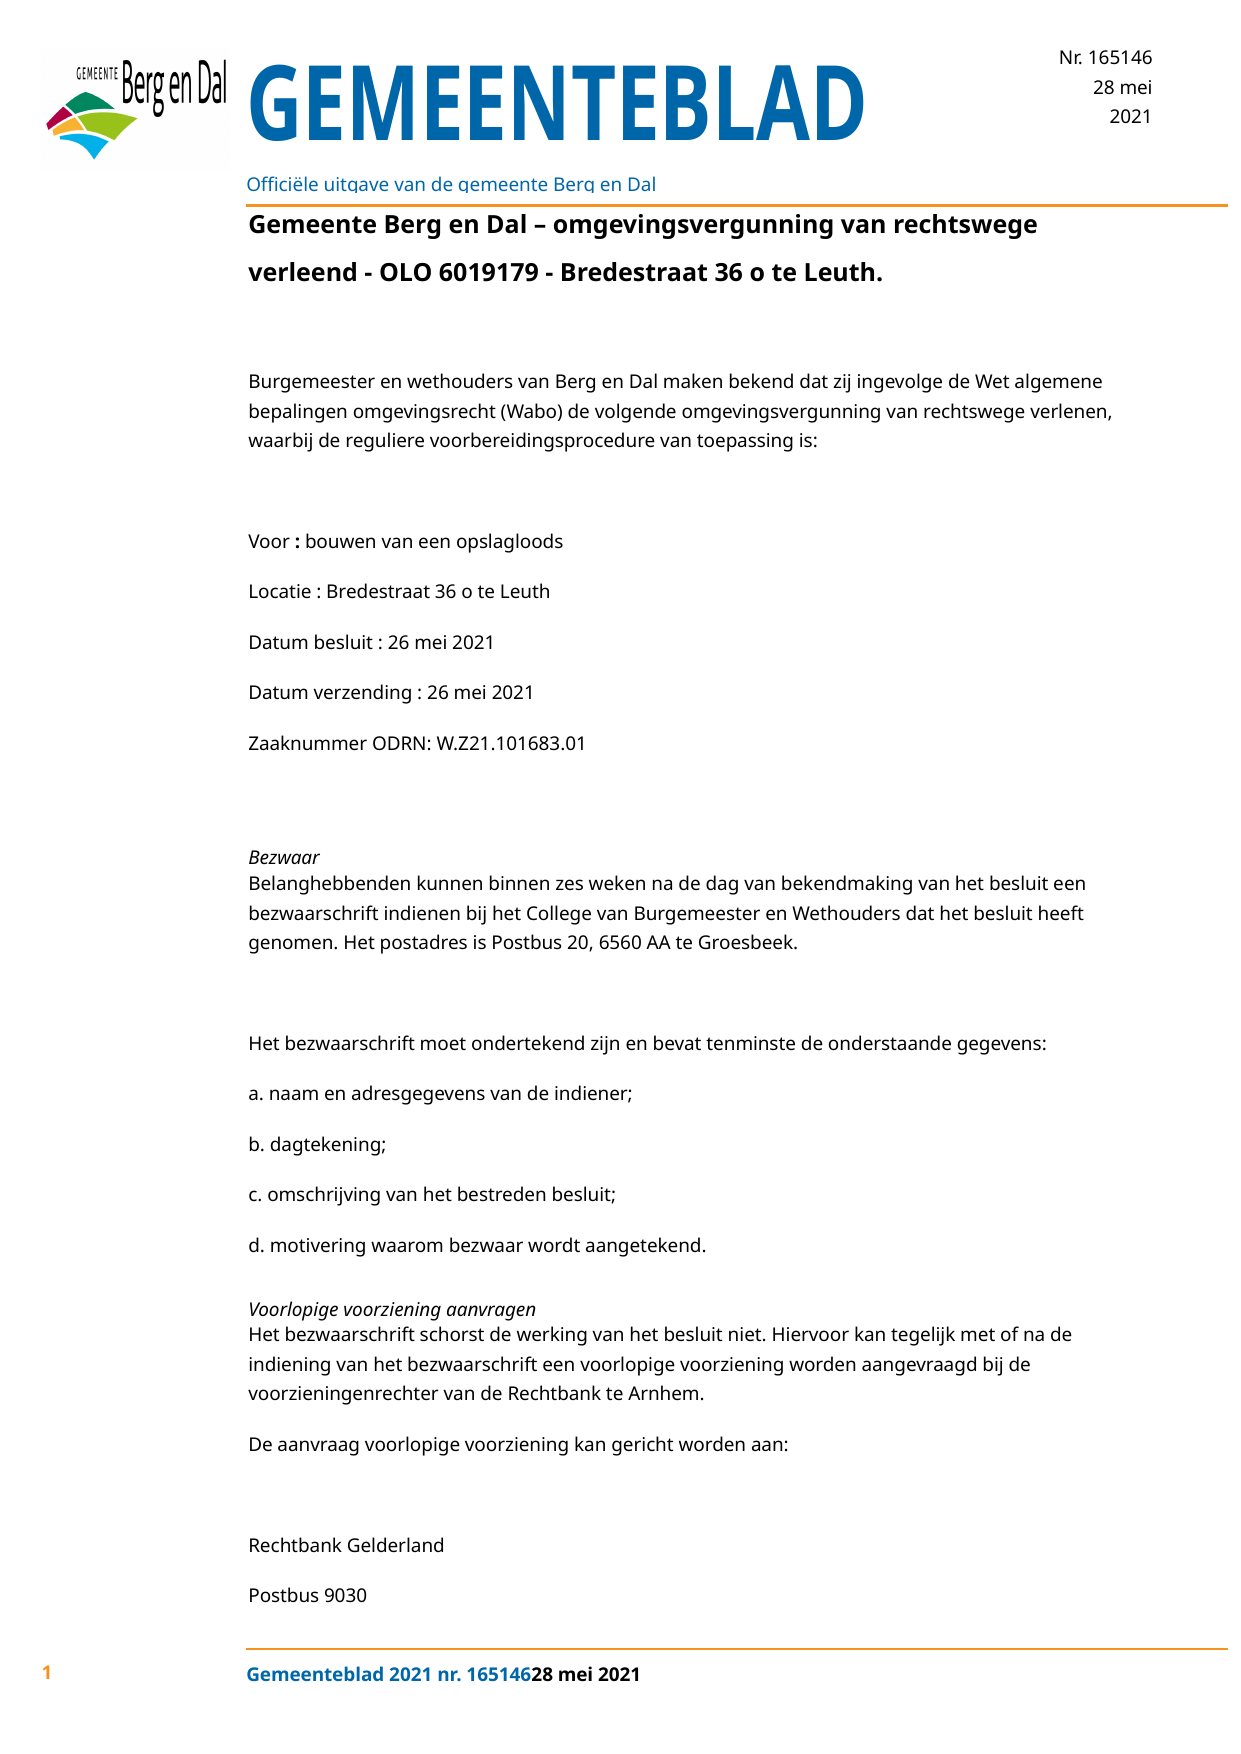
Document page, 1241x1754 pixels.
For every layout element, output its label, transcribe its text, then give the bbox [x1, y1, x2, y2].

picture [41, 47, 231, 172]
text Rechtbank Gelderland [248, 1532, 1152, 1558]
text Zaaknummer ODRN: W.Z21.101683.01 [248, 730, 1152, 756]
text Datum verzending : 26 mei 2021 [248, 679, 1152, 705]
text Datum besluit : 26 mei 2021 [248, 629, 1152, 655]
text Bezwaar [248, 844, 1152, 870]
text Locatie : Bredestraat 36 o te Leuth [248, 579, 1152, 604]
text De aanvraag voorlopige voorziening kan gericht worden aan: [248, 1431, 1152, 1457]
text c. omschrijving van het bestreden besluit; [248, 1181, 1152, 1207]
text Postbus 9030 [248, 1582, 1152, 1608]
text Belanghebbenden kunnen binnen zes weken na de dag van bekendmaking van het besluit een bezwaarschrift indienen bij het College van Burgemeester en Wethouders dat het besluit heeft genomen. Het postadres is Postbus 20, 6560 AA te Groesbeek. [248, 870, 1152, 955]
text Voorlopige voorziening aanvragen [248, 1296, 1152, 1321]
text a. naam en adresgegevens van de indiener; [248, 1081, 1152, 1106]
text Het bezwaarschrift schorst de werking van het besluit niet. Hiervoor kan tegelijk met of na de indiening van het bezwaarschrift een voorlopige voorziening worden aangevraagd bij de voorzieningenrechter van de Rechtbank te Arnhem. [248, 1321, 1152, 1406]
text Gemeente Berg en Dal – omgevingsvergunning van rechtswege verleend - OLO 6019179 - Bredestraat 36 o te Leuth. [248, 207, 1152, 288]
text Voor : bouwen van een opslagloods [248, 528, 1152, 554]
text b. dagtekening; [248, 1131, 1152, 1157]
text d. motivering waarom bezwaar wordt aangetekend. [248, 1232, 1152, 1257]
text Burgemeester en wethouders van Berg en Dal maken bekend dat zij ingevolge de Wet algemene bepalingen omgevingsrecht (Wabo) de volgende omgevingsvergunning van rechtswege verlenen, waarbij de reguliere voorbereidingsprocedure van toepassing is: [248, 368, 1152, 453]
text Het bezwaarschrift moet ondertekend zijn en bevat tenminste de onderstaande gegevens: [248, 1030, 1152, 1056]
